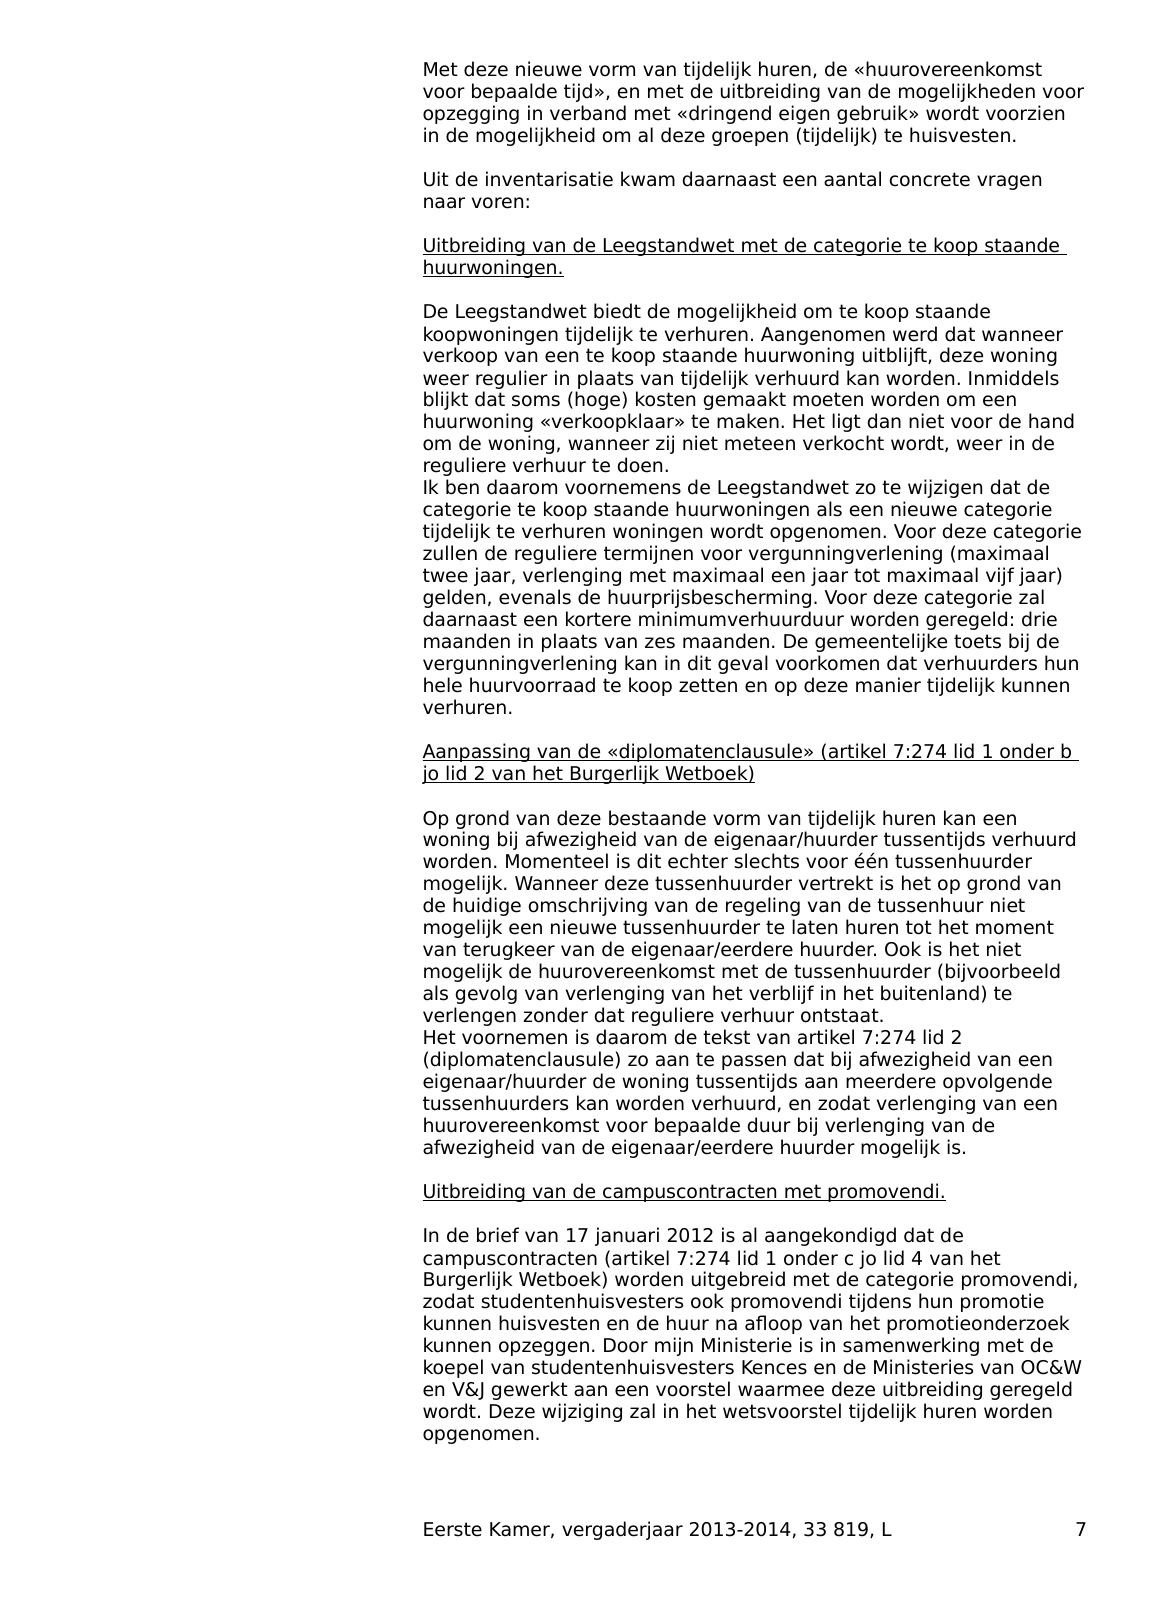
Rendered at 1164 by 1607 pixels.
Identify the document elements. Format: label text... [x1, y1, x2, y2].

text De Leegstandwet biedt de mogelijkheid om te koop staande koopwoningen tijdelijk te verhuren. Aangenomen werd dat wanneer verkoop van een te koop staande huurwoning uitblijft, deze woning weer regulier in plaats van tijdelijk verhuurd kan worden. Inmiddels blijkt dat soms (hoge) kosten gemaakt moeten worden om een huurwoning «verkoopklaar» te maken. Het ligt dan niet voor de hand om de woning, wanneer zij niet meteen verkocht wordt, weer in de reguliere verhuur te doen. [422, 301, 1087, 477]
text Het voornemen is daarom de tekst van artikel 7:274 lid 2 (diplomatenclausule) zo aan te passen dat bij afwezigheid van een eigenaar/huurder de woning tussentijds aan meerdere opvolgende tussenhuurders kan worden verhuurd, en zodat verlenging van een huurovereenkomst voor bepaalde duur bij verlenging van de afwezigheid van de eigenaar/eerdere huurder mogelijk is. [422, 1027, 1087, 1159]
subtitle Uitbreiding van de Leegstandwet met de categorie te koop staande huurwoningen. [422, 235, 1087, 279]
text Ik ben daarom voornemens de Leegstandwet zo te wijzigen dat de categorie te koop staande huurwoningen als een nieuwe categorie tijdelijk te verhuren woningen wordt opgenomen. Voor deze categorie zullen de reguliere termijnen voor vergunningverlening (maximaal twee jaar, verlenging met maximaal een jaar tot maximaal vijf jaar) gelden, evenals de huurprijsbescherming. Voor deze categorie zal daarnaast een kortere minimumverhuurduur worden geregeld: drie maanden in plaats van zes maanden. De gemeentelijke toets bij de vergunningverlening kan in dit geval voorkomen dat verhuurders hun hele huurvoorraad te koop zetten en op deze manier tijdelijk kunnen verhuren. [422, 477, 1087, 719]
subtitle Aanpassing van de «diplomatenclausule» (artikel 7:274 lid 1 onder b jo lid 2 van het Burgerlijk Wetboek) [422, 741, 1087, 785]
text Uit de inventarisatie kwam daarnaast een aantal concrete vragen naar voren: [422, 169, 1087, 213]
text Met deze nieuwe vorm van tijdelijk huren, de «huurovereenkomst voor bepaalde tijd», en met de uitbreiding van de mogelijkheden voor opzegging in verband met «dringend eigen gebruik» wordt voorzien in de mogelijkheid om al deze groepen (tijdelijk) te huisvesten. [422, 59, 1087, 147]
text Op grond van deze bestaande vorm van tijdelijk huren kan een woning bij afwezigheid van de eigenaar/huurder tussentijds verhuurd worden. Momenteel is dit echter slechts voor één tussenhuurder mogelijk. Wanneer deze tussenhuurder vertrekt is het op grond van de huidige omschrijving van de regeling van de tussenhuur niet mogelijk een nieuwe tussenhuurder te laten huren tot het moment van terugkeer van de eigenaar/eerdere huurder. Ook is het niet mogelijk de huurovereenkomst met de tussenhuurder (bijvoorbeeld als gevolg van verlenging van het verblijf in het buitenland) te verlengen zonder dat reguliere verhuur ontstaat. [422, 807, 1087, 1027]
subtitle Uitbreiding van de campuscontracten met promovendi. [422, 1181, 1087, 1203]
text In de brief van 17 januari 2012 is al aangekondigd dat de campuscontracten (artikel 7:274 lid 1 onder c jo lid 4 van het Burgerlijk Wetboek) worden uitgebreid met de categorie promovendi, zodat studentenhuisvesters ook promovendi tijdens hun promotie kunnen huisvesten en de huur na afloop van het promotieonderzoek kunnen opzeggen. Door mijn Ministerie is in samenwerking met de koepel van studentenhuisvesters Kences en de Ministeries van OC&W en V&J gewerkt aan een voorstel waarmee deze uitbreiding geregeld wordt. Deze wijziging zal in het wetsvoorstel tijdelijk huren worden opgenomen. [422, 1225, 1087, 1445]
